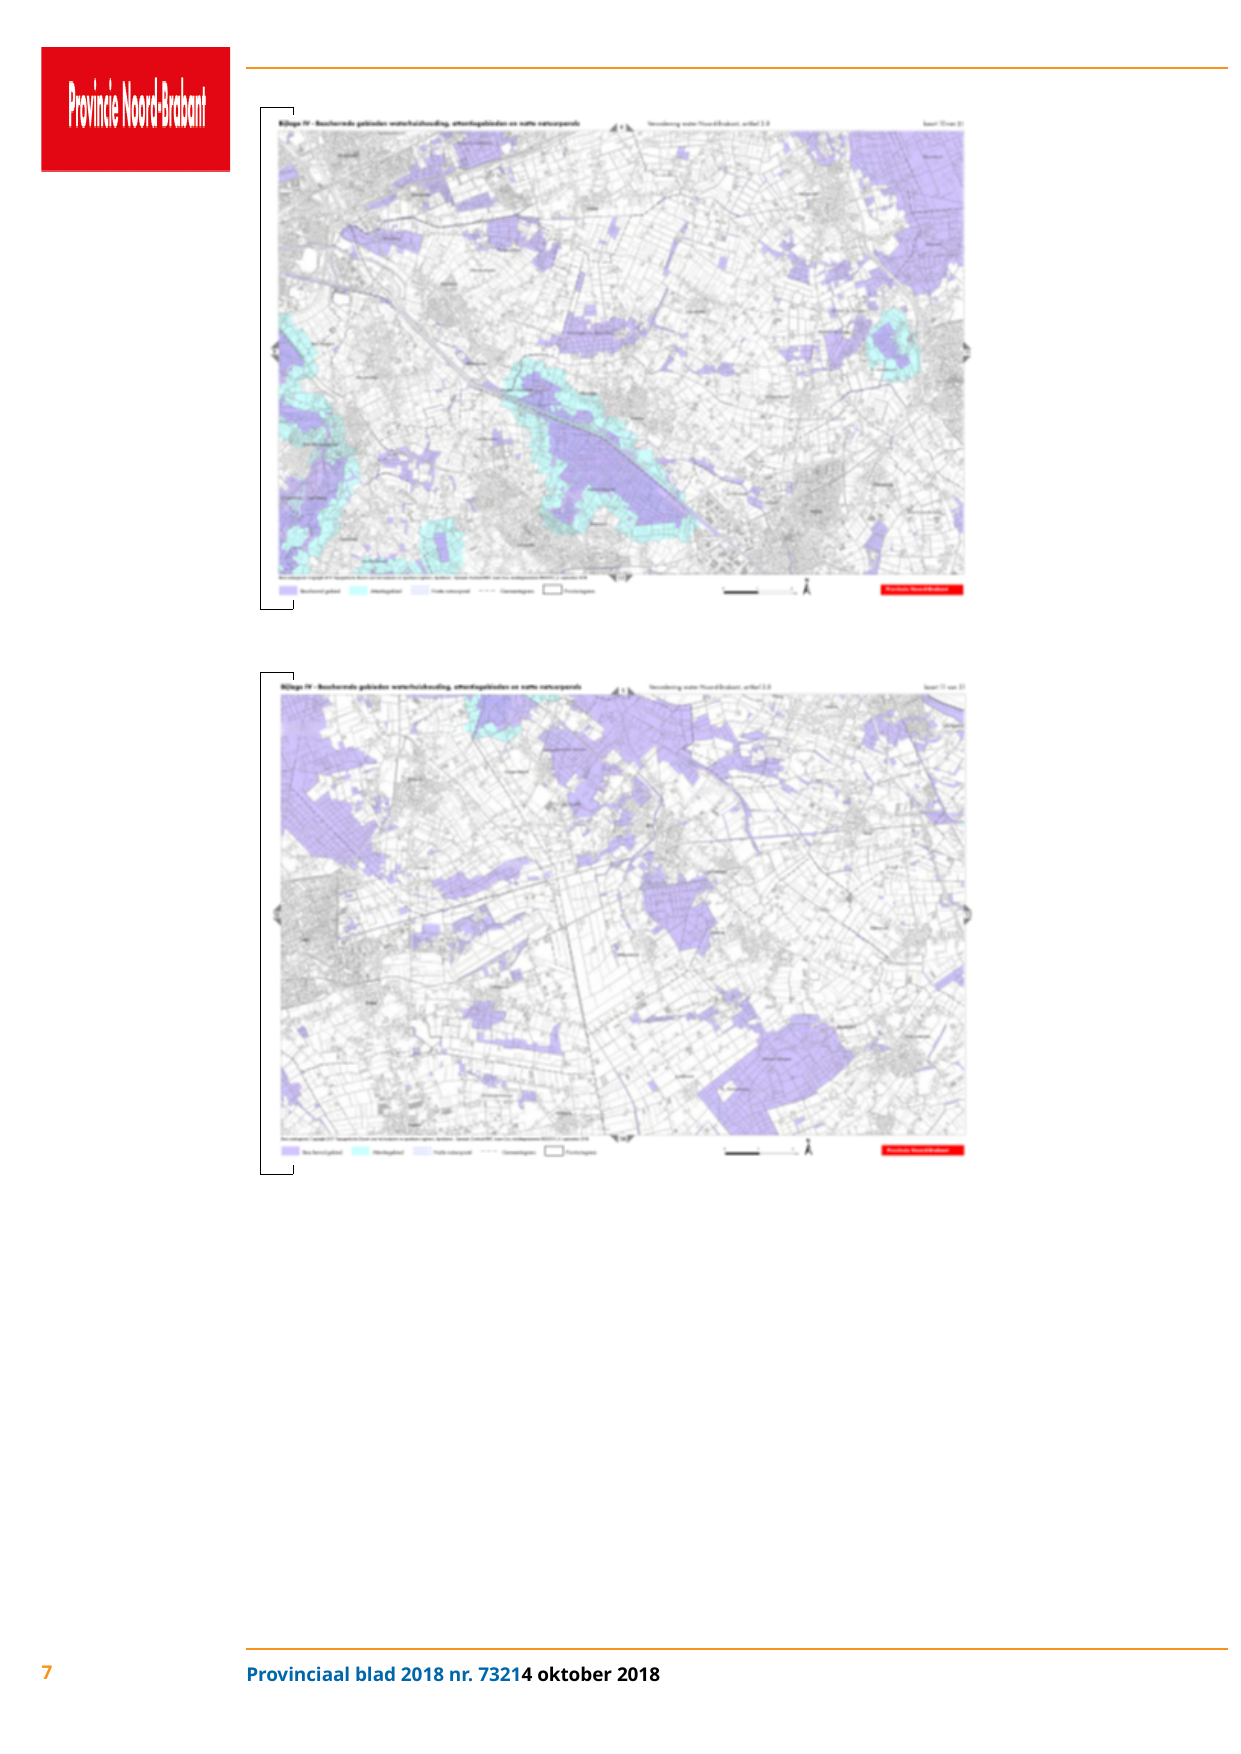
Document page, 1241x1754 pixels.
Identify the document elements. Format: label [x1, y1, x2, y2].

picture [268, 115, 978, 600]
picture [268, 680, 978, 1165]
picture [41, 47, 231, 172]
